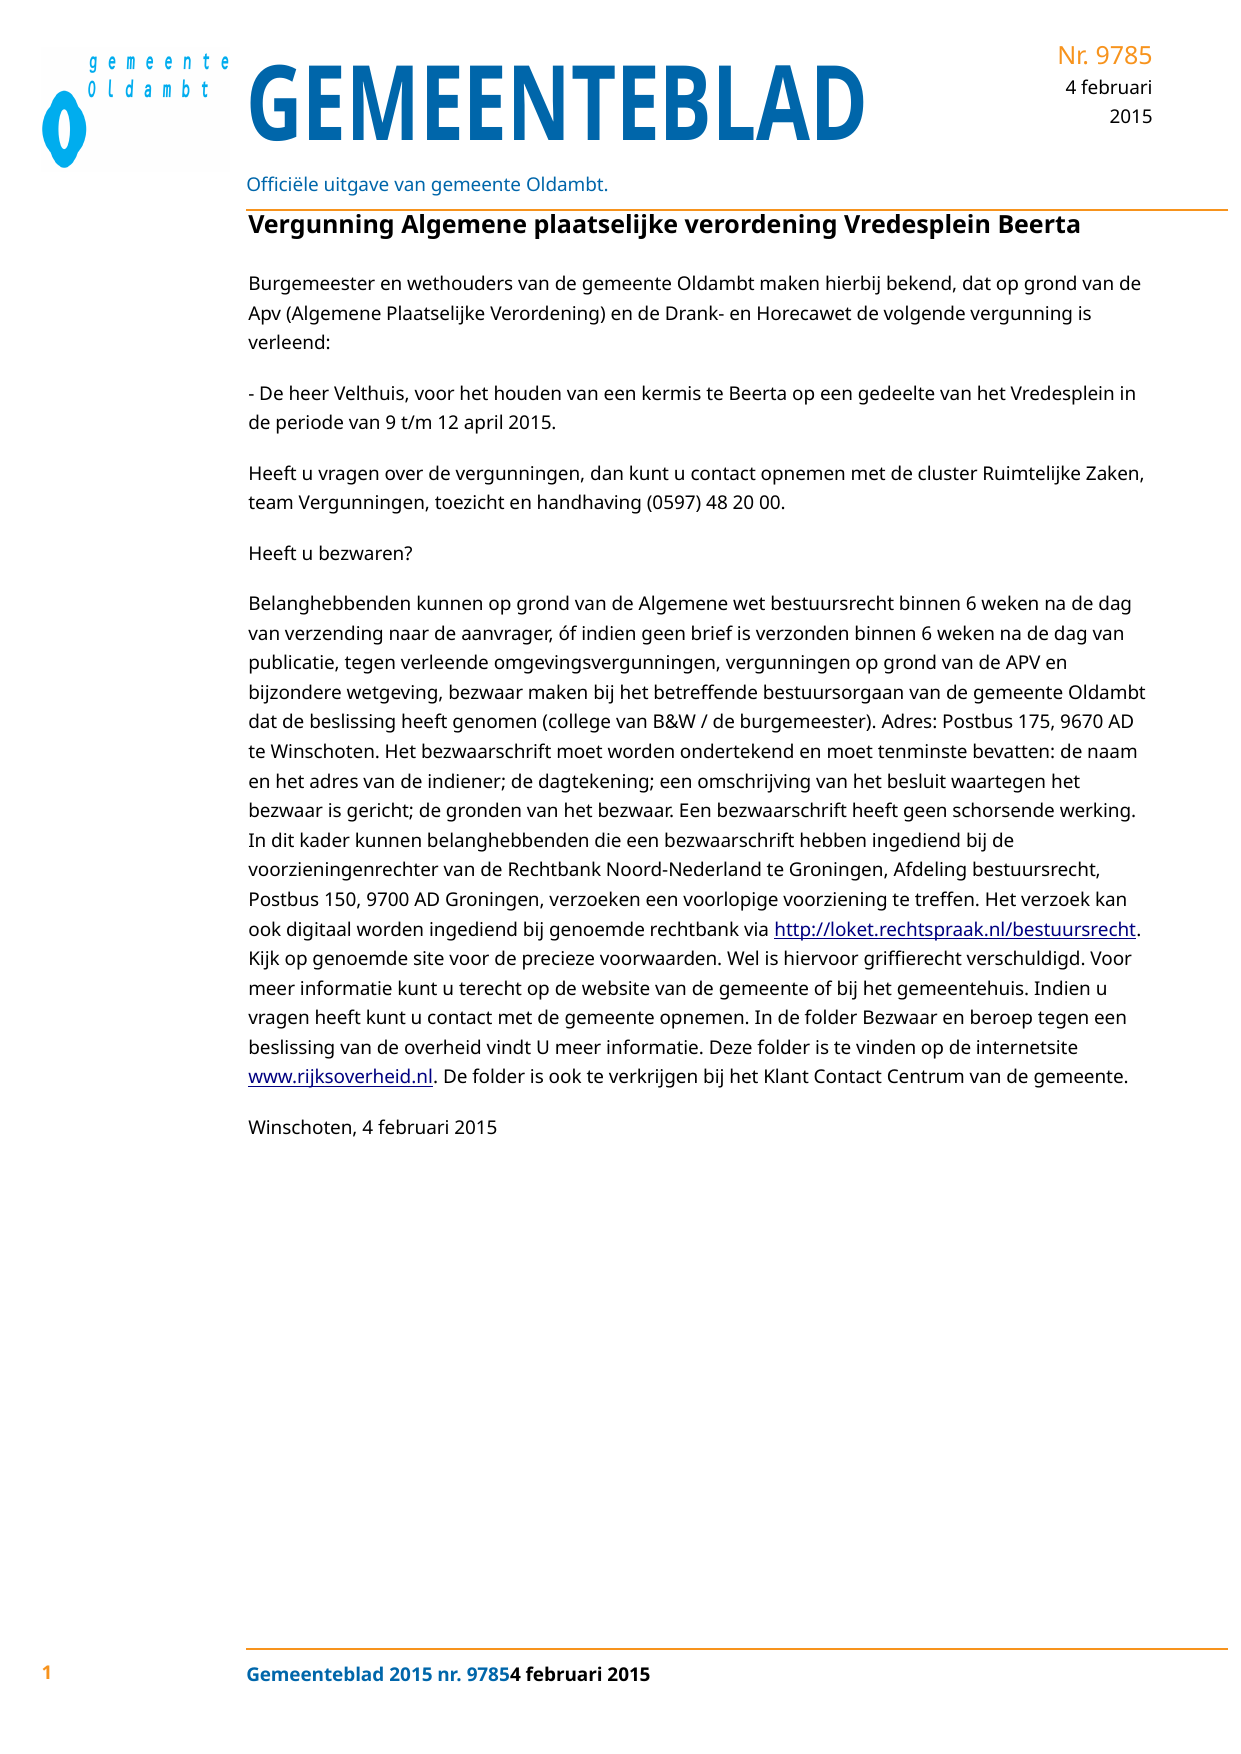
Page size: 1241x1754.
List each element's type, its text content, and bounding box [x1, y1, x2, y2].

text Vergunning Algemene plaatselijke verordening Vredesplein Beerta [248, 211, 1152, 241]
text Belanghebbenden kunnen op grond van de Algemene wet bestuursrecht binnen 6 weken na de dag van verzending naar de aanvrager, óf indien geen brief is verzonden binnen 6 weken na de dag van publicatie, tegen verleende omgevingsvergunningen, vergunningen op grond van de APV en bijzondere wetgeving, bezwaar maken bij het betreffende bestuursorgaan van de gemeente Oldambt dat de beslissing heeft genomen (college van B&W / de burgemeester). Adres: Postbus 175, 9670 AD te Winschoten. Het bezwaarschrift moet worden ondertekend en moet tenminste bevatten: de naam en het adres van de indiener; de dagtekening; een omschrijving van het besluit waartegen het bezwaar is gericht; de gronden van het bezwaar. Een bezwaarschrift heeft geen schorsende werking. In dit kader kunnen belanghebbenden die een bezwaarschrift hebben ingediend bij de voorzieningenrechter van de Rechtbank Noord-Nederland te Groningen, Afdeling bestuursrecht, Postbus 150, 9700 AD Groningen, verzoeken een voorlopige voorziening te treffen. Het verzoek kan ook digitaal worden ingediend bij genoemde rechtbank via http://loket.rechtspraak.nl/bestuursrecht. Kijk op genoemde site voor de precieze voorwaarden. Wel is hiervoor griffierecht verschuldigd. Voor meer informatie kunt u terecht op de website van de gemeente of bij het gemeentehuis. Indien u vragen heeft kunt u contact met de gemeente opnemen. In de folder Bezwaar en beroep tegen een beslissing van de overheid vindt U meer informatie. Deze folder is te vinden op de internetsite www.rijksoverheid.nl. De folder is ook te verkrijgen bij het Klant Contact Centrum van de gemeente. [248, 590, 1152, 1089]
picture [41, 47, 231, 172]
text Heeft u bezwaren? [248, 540, 1152, 566]
text Heeft u vragen over de vergunningen, dan kunt u contact opnemen met de cluster Ruimtelijke Zaken, team Vergunningen, toezicht en handhaving (0597) 48 20 00. [248, 460, 1152, 515]
text Burgemeester en wethouders van de gemeente Oldambt maken hierbij bekend, dat op grond van de Apv (Algemene Plaatselijke Verordening) en de Drank- en Horecawet de volgende vergunning is verleend: [248, 270, 1152, 355]
text Winschoten, 4 februari 2015 [248, 1114, 1152, 1140]
text - De heer Velthuis, voor het houden van een kermis te Beerta op een gedeelte van het Vredesplein in de periode van 9 t/m 12 april 2015. [248, 380, 1152, 435]
